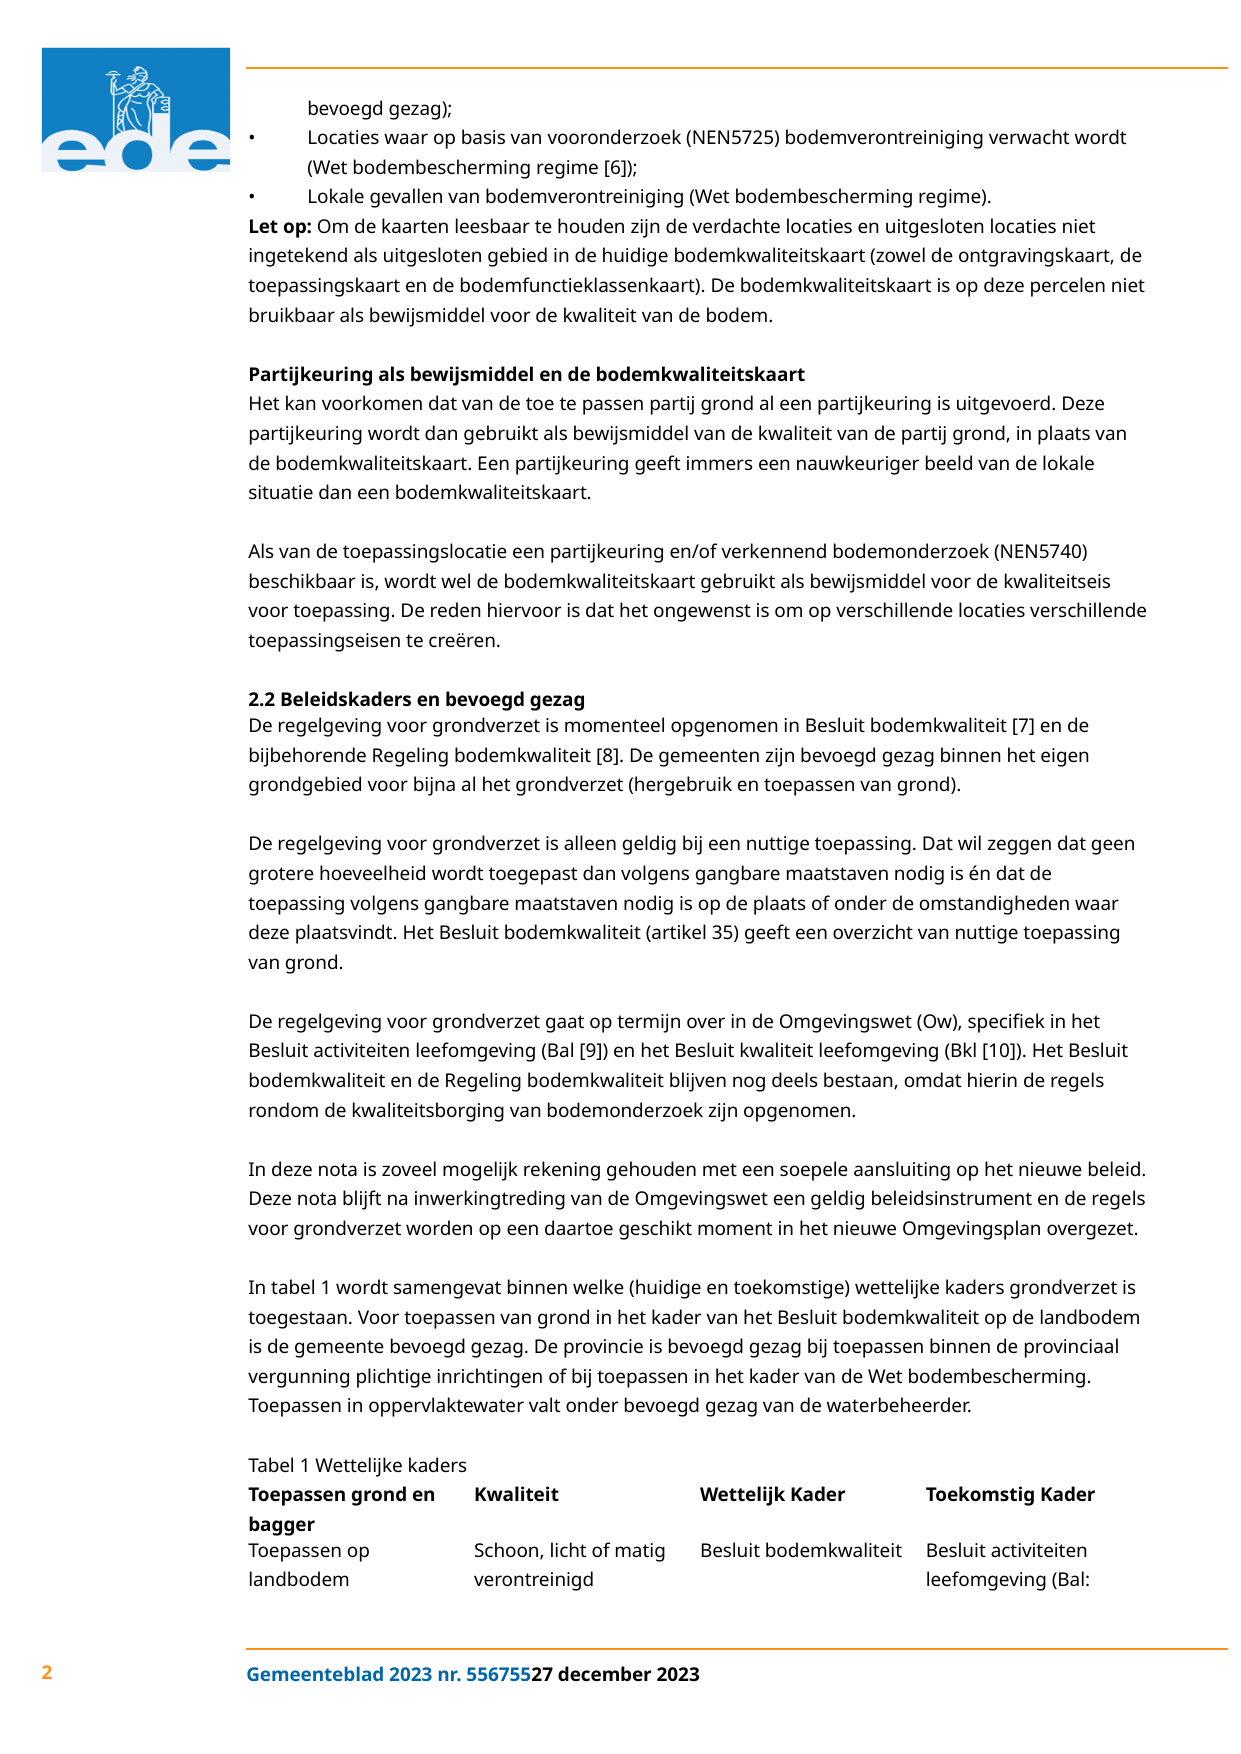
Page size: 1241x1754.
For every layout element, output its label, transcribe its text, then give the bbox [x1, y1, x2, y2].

text In deze nota is zoveel mogelijk rekening gehouden met een soepele aansluiting op het nieuwe beleid. Deze nota blijft na inwerkingtreding van de Omgevingswet een geldig beleidsinstrument en de regels voor grondverzet worden op een daartoe geschikt moment in het nieuwe Omgevingsplan overgezet. [248, 1156, 1152, 1241]
table_cell Besluit activiteiten leefomgeving (Bal: [926, 1537, 1152, 1592]
table_header Toepassen grond en bagger [248, 1481, 474, 1537]
text In tabel 1 wordt samengevat binnen welke (huidige en toekomstige) wettelijke kaders grondverzet is toegestaan. Voor toepassen van grond in het kader van het Besluit bodemkwaliteit op de landbodem is de gemeente bevoegd gezag. De provincie is bevoegd gezag bij toepassen binnen de provinciaal vergunning plichtige inrichtingen of bij toepassen in het kader van de Wet bodembescherming. Toepassen in oppervlaktewater valt onder bevoegd gezag van de waterbeheerder. [248, 1274, 1152, 1418]
text Partijkeuring als bewijsmiddel en de bodemkwaliteitskaart [248, 361, 1152, 387]
table_header Toekomstig Kader [926, 1481, 1152, 1537]
text Let op: Om de kaarten leesbaar te houden zijn de verdachte locaties en uitgesloten locaties niet ingetekend als uitgesloten gebied in de huidige bodemkwaliteitskaart (zowel de ontgravingskaart, de toepassingskaart en de bodemfunctieklassenkaart). De bodemkwaliteitskaart is op deze percelen niet bruikbaar als bewijsmiddel voor de kwaliteit van de bodem. [248, 213, 1152, 328]
table_cell Schoon, licht of matig verontreinigd [474, 1537, 700, 1592]
table_header Wettelijk Kader [700, 1481, 926, 1537]
list Lokale gevallen van bodemverontreiniging (Wet bodembescherming regime). [248, 183, 1152, 209]
table_cell Toepassen op landbodem [248, 1537, 474, 1592]
text Als van de toepassingslocatie een partijkeuring en/of verkennend bodemonderzoek (NEN5740) beschikbaar is, wordt wel de bodemkwaliteitskaart gebruikt als bewijsmiddel voor de kwaliteitseis voor toepassing. De reden hiervoor is dat het ongewenst is om op verschillende locaties verschillende toepassingseisen te creëren. [248, 538, 1152, 653]
picture [41, 47, 231, 172]
list Locaties waar op basis van vooronderzoek (NEN5725) bodemverontreiniging verwacht wordt (Wet bodembescherming regime [6]); [248, 124, 1152, 180]
table_header Kwaliteit [474, 1481, 700, 1537]
text De regelgeving voor grondverzet is momenteel opgenomen in Besluit bodemkwaliteit [7] en de bijbehorende Regeling bodemkwaliteit [8]. De gemeenten zijn bevoegd gezag binnen het eigen grondgebied voor bijna al het grondverzet (hergebruik en toepassen van grond). [248, 712, 1152, 797]
text De regelgeving voor grondverzet gaat op termijn over in de Omgevingswet (Ow), specifiek in het Besluit activiteiten leefomgeving (Bal [9]) en het Besluit kwaliteit leefomgeving (Bkl [10]). Het Besluit bodemkwaliteit en de Regeling bodemkwaliteit blijven nog deels bestaan, omdat hierin de regels rondom de kwaliteitsborging van bodemonderzoek zijn opgenomen. [248, 1008, 1152, 1122]
text Tabel 1 Wettelijke kaders [248, 1452, 1152, 1477]
text De regelgeving voor grondverzet is alleen geldig bij een nuttige toepassing. Dat wil zeggen dat geen grotere hoeveelheid wordt toegepast dan volgens gangbare maatstaven nodig is én dat de toepassing volgens gangbare maatstaven nodig is op de plaats of onder de omstandigheden waar deze plaatsvindt. Het Besluit bodemkwaliteit (artikel 35) geeft een overzicht van nuttige toepassing van grond. [248, 831, 1152, 974]
table_cell Besluit bodemkwaliteit [700, 1537, 926, 1592]
text 2.2 Beleidskaders en bevoegd gezag [248, 686, 1152, 712]
list bevoegd gezag); [248, 95, 1152, 121]
text Het kan voorkomen dat van de toe te passen partij grond al een partijkeuring is uitgevoerd. Deze partijkeuring wordt dan gebruikt als bewijsmiddel van de kwaliteit van de partij grond, in plaats van de bodemkwaliteitskaart. Een partijkeuring geeft immers een nauwkeuriger beeld van de lokale situatie dan een bodemkwaliteitskaart. [248, 391, 1152, 505]
